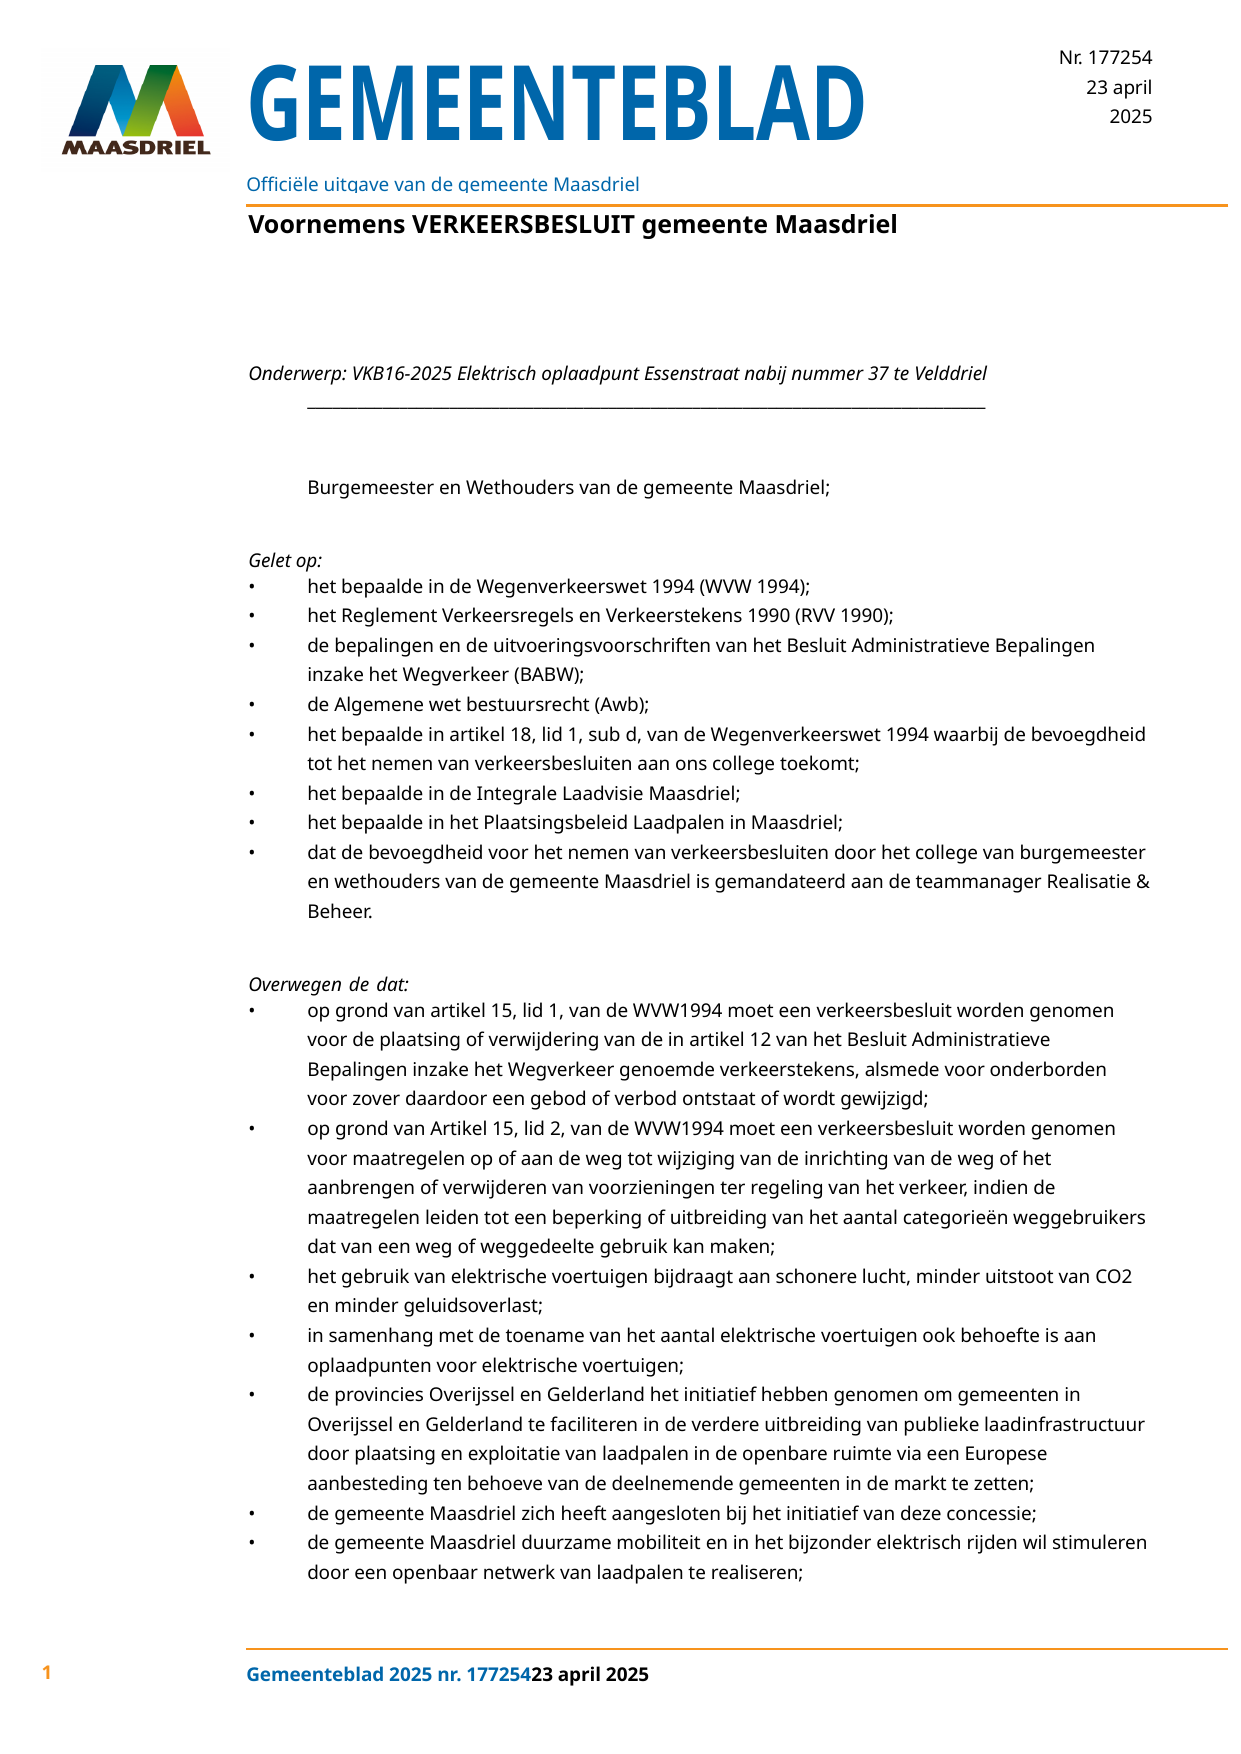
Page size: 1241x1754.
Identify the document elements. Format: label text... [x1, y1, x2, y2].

list het bepaalde in artikel 18, lid 1, sub d, van de Wegenverkeerswet 1994 waarbij de bevoegdheid tot het nemen van verkeersbesluiten aan ons college toekomt; [248, 721, 1152, 776]
text Gelet op: [248, 547, 1152, 573]
picture [41, 47, 231, 172]
list Burgemeester en Wethouders van de gemeente Maasdriel; [248, 474, 1152, 500]
list op grond van Artikel 15, lid 2, van de WVW1994 moet een verkeersbesluit worden genomen voor maatregelen op of aan de weg tot wijziging van de inrichting van de weg of het aanbrengen of verwijderen van voorzieningen ter regeling van het verkeer, indien de maatregelen leiden tot een beperking of uitbreiding van het aantal categorieën weggebruikers dat van een weg of weggedeelte gebruik kan maken; [248, 1115, 1152, 1259]
list in samenhang met de toename van het aantal elektrische voertuigen ook behoefte is aan oplaadpunten voor elektrische voertuigen; [248, 1322, 1152, 1377]
list de gemeente Maasdriel zich heeft aangesloten bij het initiatief van deze concessie; [248, 1500, 1152, 1525]
list op grond van artikel 15, lid 1, van de WVW1994 moet een verkeersbesluit worden genomen voor de plaatsing of verwijdering van de in artikel 12 van het Besluit Administratieve Bepalingen inzake het Wegverkeer genoemde verkeerstekens, alsmede voor onderborden voor zover daardoor een gebod of verbod ontstaat of wordt gewijzigd; [248, 997, 1152, 1111]
list _________________________________________________________________________________ [248, 386, 1152, 411]
list de bepalingen en de uitvoeringsvoorschriften van het Besluit Administratieve Bepalingen inzake het Wegverkeer (BABW); [248, 632, 1152, 687]
text Onderwerp: VKB16-2025 Elektrisch oplaadpunt Essenstraat nabij nummer 37 te Velddriel [248, 360, 1152, 386]
list dat de bevoegdheid voor het nemen van verkeersbesluiten door het college van burgemeester en wethouders van de gemeente Maasdriel is gemandateerd aan de teammanager Realisatie & Beheer. [248, 839, 1152, 924]
list het bepaalde in de Wegenverkeerswet 1994 (WVW 1994); [248, 573, 1152, 599]
list de provincies Overijssel en Gelderland het initiatief hebben genomen om gemeenten in Overijssel en Gelderland te faciliteren in de verdere uitbreiding van publieke laadinfrastructuur door plaatsing en exploitatie van laadpalen in de openbare ruimte via een Europese aanbesteding ten behoeve van de deelnemende gemeenten in de markt te zetten; [248, 1381, 1152, 1496]
list de gemeente Maasdriel duurzame mobiliteit en in het bijzonder elektrisch rijden wil stimuleren door een openbaar netwerk van laadpalen te realiseren; [248, 1529, 1152, 1584]
list de Algemene wet bestuursrecht (Awb); [248, 691, 1152, 717]
list het gebruik van elektrische voertuigen bijdraagt aan schonere lucht, minder uitstoot van CO2 en minder geluidsoverlast; [248, 1263, 1152, 1318]
list het bepaalde in de Integrale Laadvisie Maasdriel; [248, 780, 1152, 806]
list het Reglement Verkeersregels en Verkeerstekens 1990 (RVV 1990); [248, 602, 1152, 628]
text Overwegen de dat: [248, 971, 1152, 997]
text Voornemens VERKEERSBESLUIT gemeente Maasdriel [248, 207, 1152, 241]
list het bepaalde in het Plaatsingsbeleid Laadpalen in Maasdriel; [248, 809, 1152, 835]
